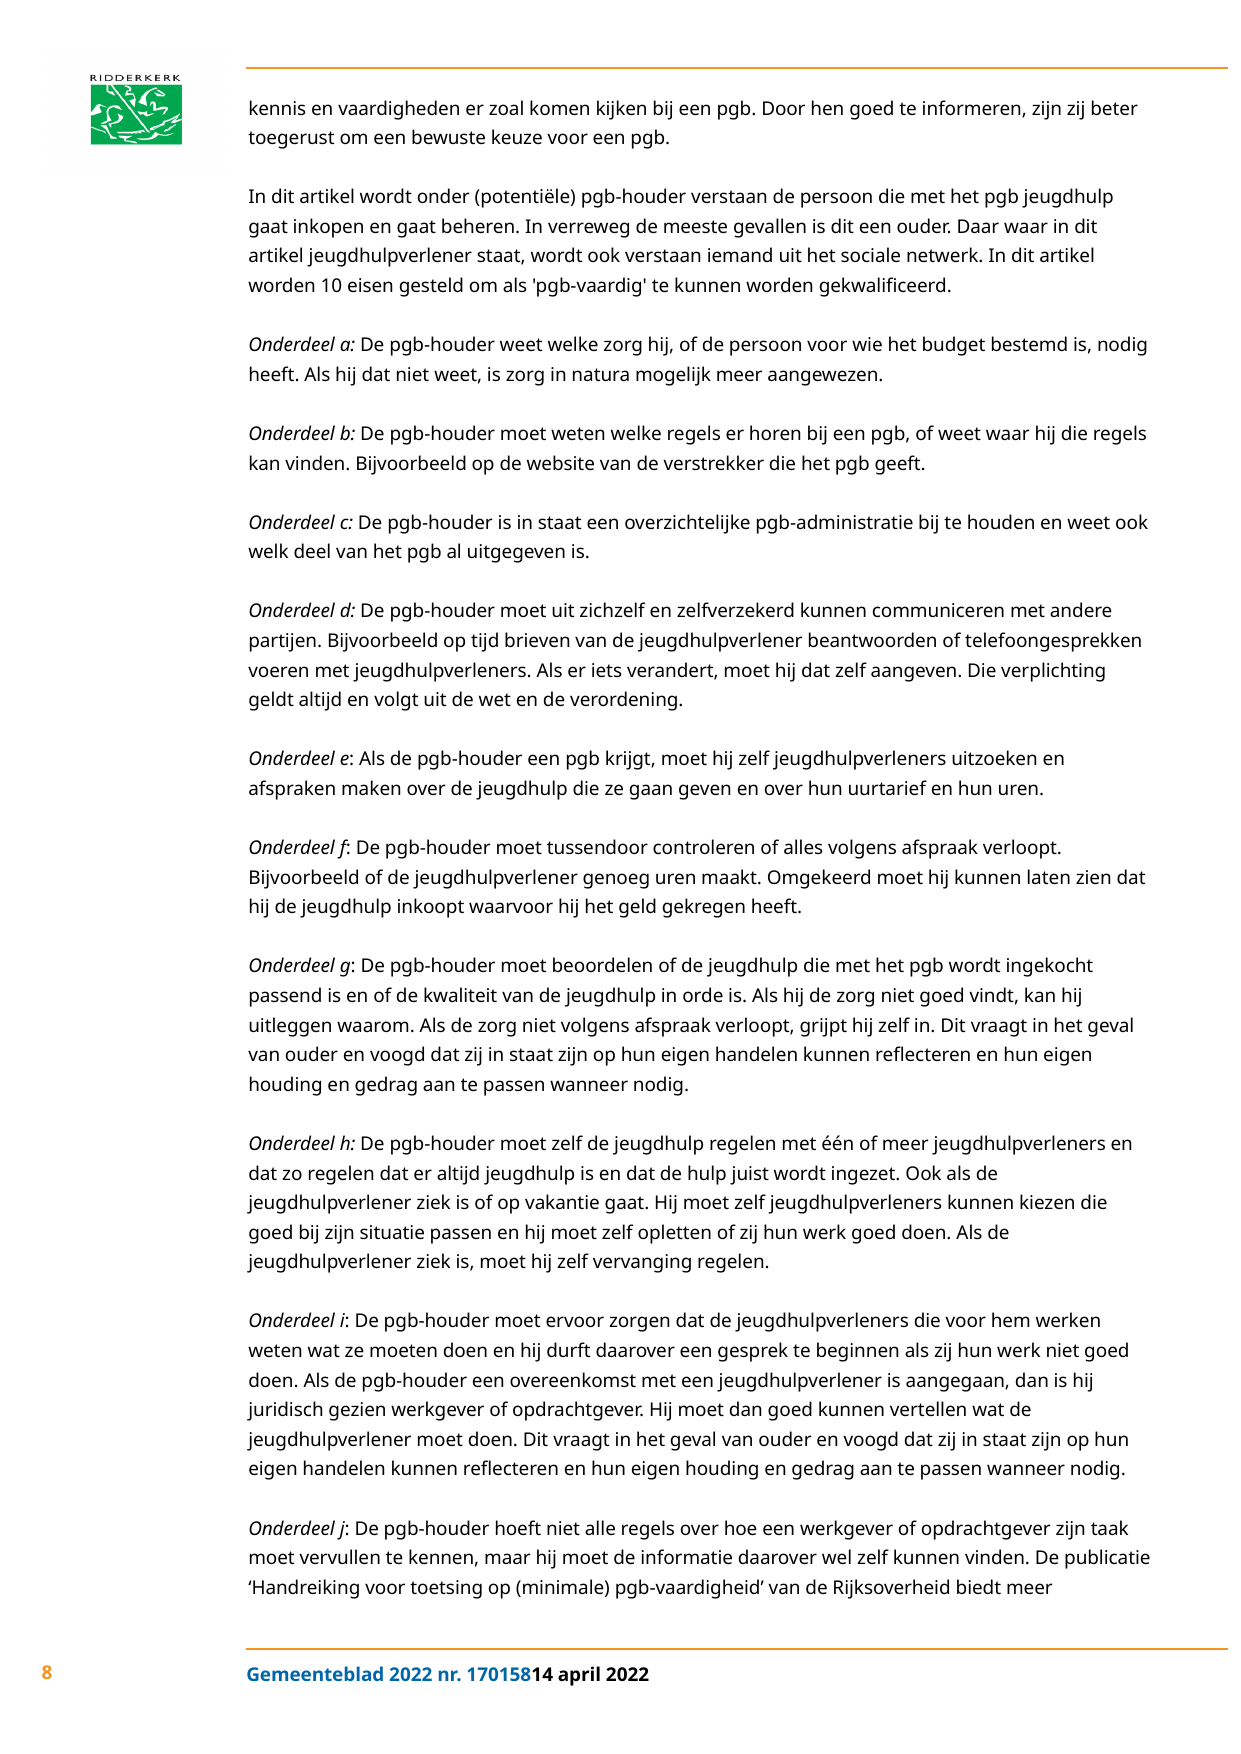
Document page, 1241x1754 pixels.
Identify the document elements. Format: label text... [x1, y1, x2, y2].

text Onderdeel h: De pgb-houder moet zelf de jeugdhulp regelen met één of meer jeugdhulpverleners en dat zo regelen dat er altijd jeugdhulp is en dat de hulp juist wordt ingezet. Ook als de jeugdhulpverlener ziek is of op vakantie gaat. Hij moet zelf jeugdhulpverleners kunnen kiezen die goed bij zijn situatie passen en hij moet zelf opletten of zij hun werk goed doen. Als de jeugdhulpverlener ziek is, moet hij zelf vervanging regelen. [248, 1130, 1152, 1274]
text Onderdeel f: De pgb-houder moet tussendoor controleren of alles volgens afspraak verloopt. Bijvoorbeeld of de jeugdhulpverlener genoeg uren maakt. Omgekeerd moet hij kunnen laten zien dat hij de jeugdhulp inkoopt waarvoor hij het geld gekregen heeft. [248, 834, 1152, 919]
text Onderdeel g: De pgb-houder moet beoordelen of de jeugdhulp die met het pgb wordt ingekocht passend is en of de kwaliteit van de jeugdhulp in orde is. Als hij de zorg niet goed vindt, kan hij uitleggen waarom. Als de zorg niet volgens afspraak verloopt, grijpt hij zelf in. Dit vraagt in het geval van ouder en voogd dat zij in staat zijn op hun eigen handelen kunnen reflecteren en hun eigen houding en gedrag aan te passen wanneer nodig. [248, 953, 1152, 1097]
text Onderdeel d: De pgb-houder moet uit zichzelf en zelfverzekerd kunnen communiceren met andere partijen. Bijvoorbeeld op tijd brieven van de jeugdhulpverlener beantwoorden of telefoongesprekken voeren met jeugdhulpverleners. Als er iets verandert, moet hij dat zelf aangeven. Die verplichting geldt altijd en volgt uit de wet en de verordening. [248, 598, 1152, 712]
text kennis en vaardigheden er zoal komen kijken bij een pgb. Door hen goed te informeren, zijn zij beter toegerust om een bewuste keuze voor een pgb. [248, 95, 1152, 150]
text Onderdeel j: De pgb-houder hoeft niet alle regels over hoe een werkgever of opdrachtgever zijn taak moet vervullen te kennen, maar hij moet de informatie daarover wel zelf kunnen vinden. De publicatie ‘Handreiking voor toetsing op (minimale) pgb-vaardigheid’ van de Rijksoverheid biedt meer [248, 1515, 1152, 1600]
text Onderdeel c: De pgb-houder is in staat een overzichtelijke pgb-administratie bij te houden en weet ook welk deel van het pgb al uitgegeven is. [248, 509, 1152, 564]
text Onderdeel e: Als de pgb-houder een pgb krijgt, moet hij zelf jeugdhulpverleners uitzoeken en afspraken maken over de jeugdhulp die ze gaan geven en over hun uurtarief en hun uren. [248, 746, 1152, 801]
text Onderdeel i: De pgb-houder moet ervoor zorgen dat de jeugdhulpverleners die voor hem werken weten wat ze moeten doen en hij durft daarover een gesprek te beginnen als zij hun werk niet goed doen. Als de pgb-houder een overeenkomst met een jeugdhulpverlener is aangegaan, dan is hij juridisch gezien werkgever of opdrachtgever. Hij moet dan goed kunnen vertellen wat de jeugdhulpverlener moet doen. Dit vraagt in het geval van ouder en voogd dat zij in staat zijn op hun eigen handelen kunnen reflecteren en hun eigen houding en gedrag aan te passen wanneer nodig. [248, 1308, 1152, 1481]
text Onderdeel a: De pgb-houder weet welke zorg hij, of de persoon voor wie het budget bestemd is, nodig heeft. Als hij dat niet weet, is zorg in natura mogelijk meer aangewezen. [248, 331, 1152, 387]
picture [41, 47, 231, 172]
text In dit artikel wordt onder (potentiële) pgb-houder verstaan de persoon die met het pgb jeugdhulp gaat inkopen en gaat beheren. In verreweg de meeste gevallen is dit een ouder. Daar waar in dit artikel jeugdhulpverlener staat, wordt ook verstaan iemand uit het sociale netwerk. In dit artikel worden 10 eisen gesteld om als 'pgb-vaardig' te kunnen worden gekwalificeerd. [248, 183, 1152, 298]
text Onderdeel b: De pgb-houder moet weten welke regels er horen bij een pgb, of weet waar hij die regels kan vinden. Bijvoorbeeld op de website van de verstrekker die het pgb geeft. [248, 420, 1152, 476]
